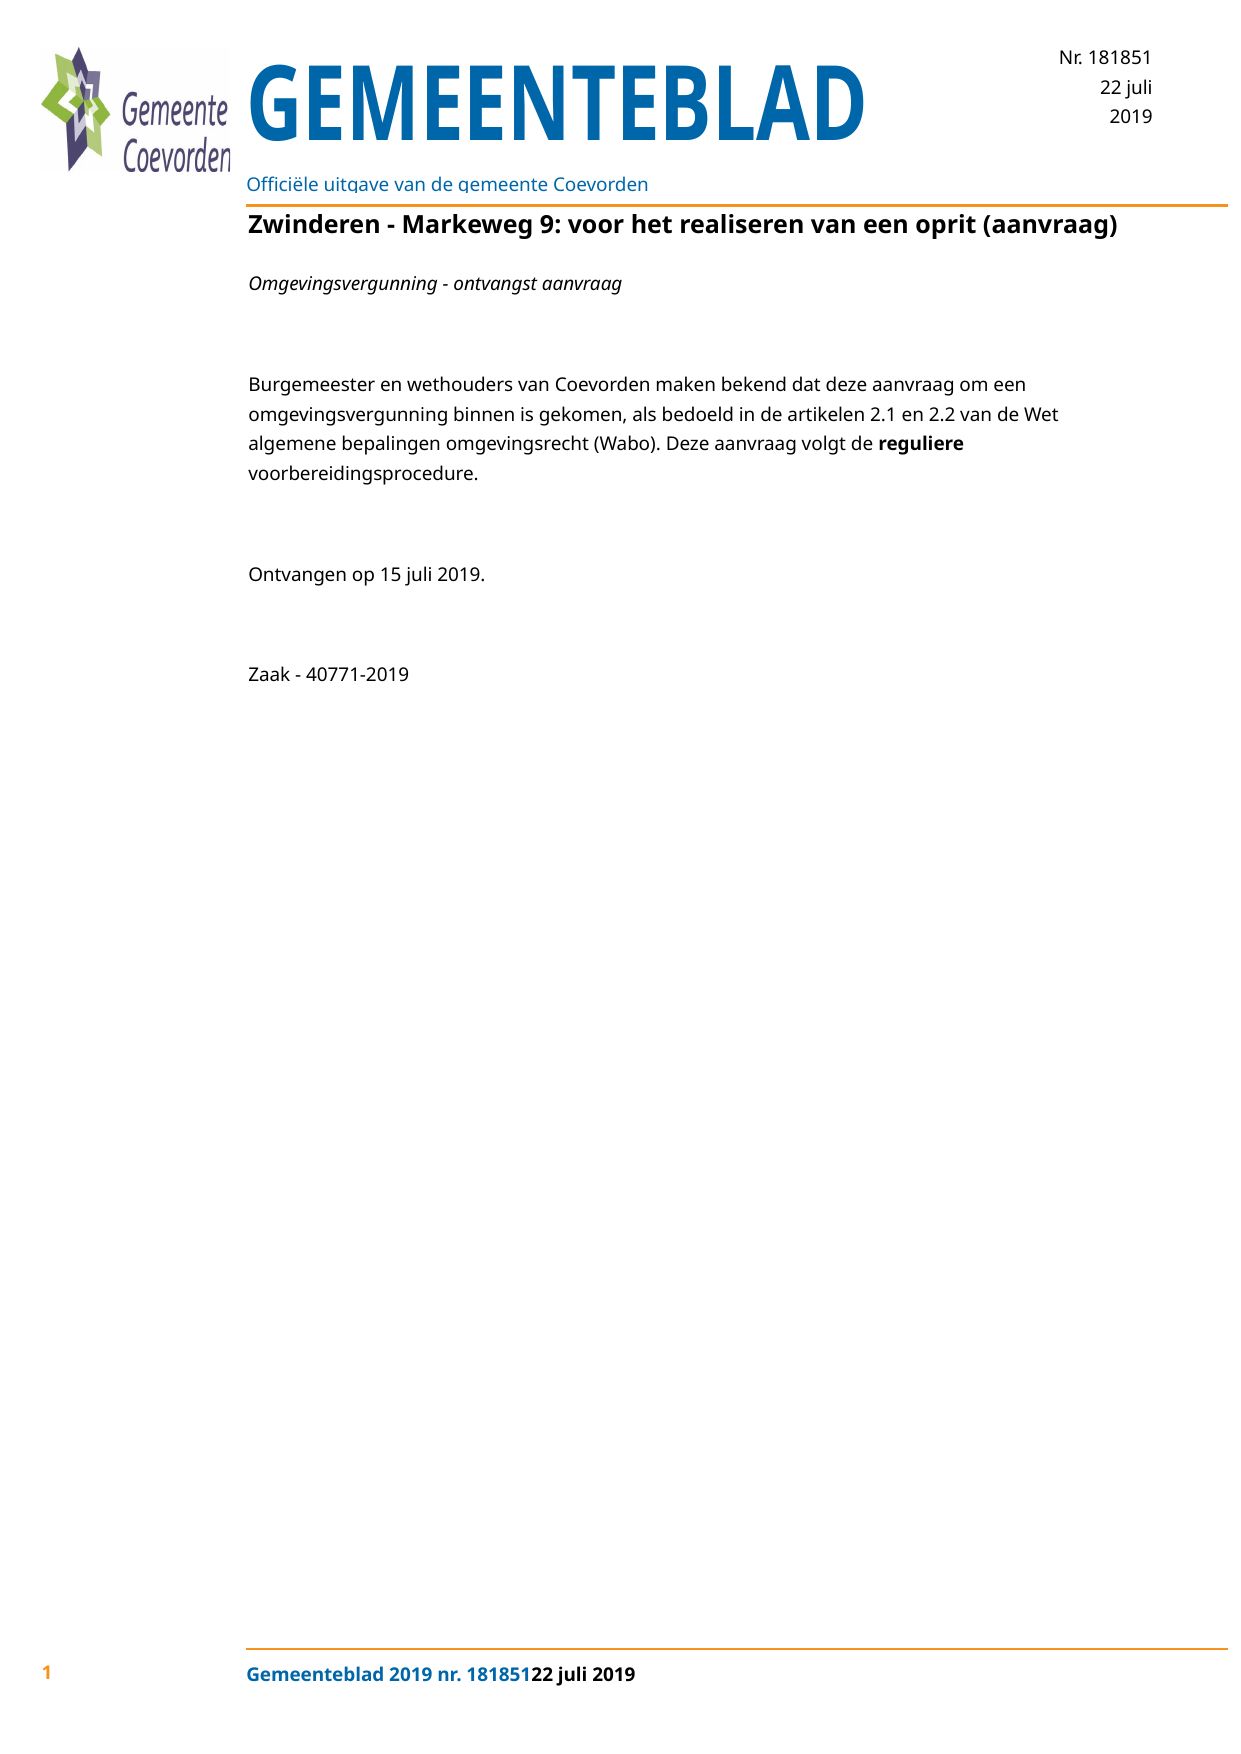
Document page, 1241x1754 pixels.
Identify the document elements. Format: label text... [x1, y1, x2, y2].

text Ontvangen op 15 juli 2019. [248, 561, 1152, 586]
text Zaak - 40771-2019 [248, 662, 1152, 687]
text Omgevingsvergunning - ontvangst aanvraag [248, 270, 1152, 296]
picture [41, 47, 231, 172]
text Zwinderen - Markeweg 9: voor het realiseren van een oprit (aanvraag) [248, 207, 1152, 241]
text Burgemeester en wethouders van Coevorden maken bekend dat deze aanvraag om een omgevingsvergunning binnen is gekomen, als bedoeld in de artikelen 2.1 en 2.2 van de Wet algemene bepalingen omgevingsrecht (Wabo). Deze aanvraag volgt de reguliere voorbereidingsprocedure. [248, 371, 1152, 486]
